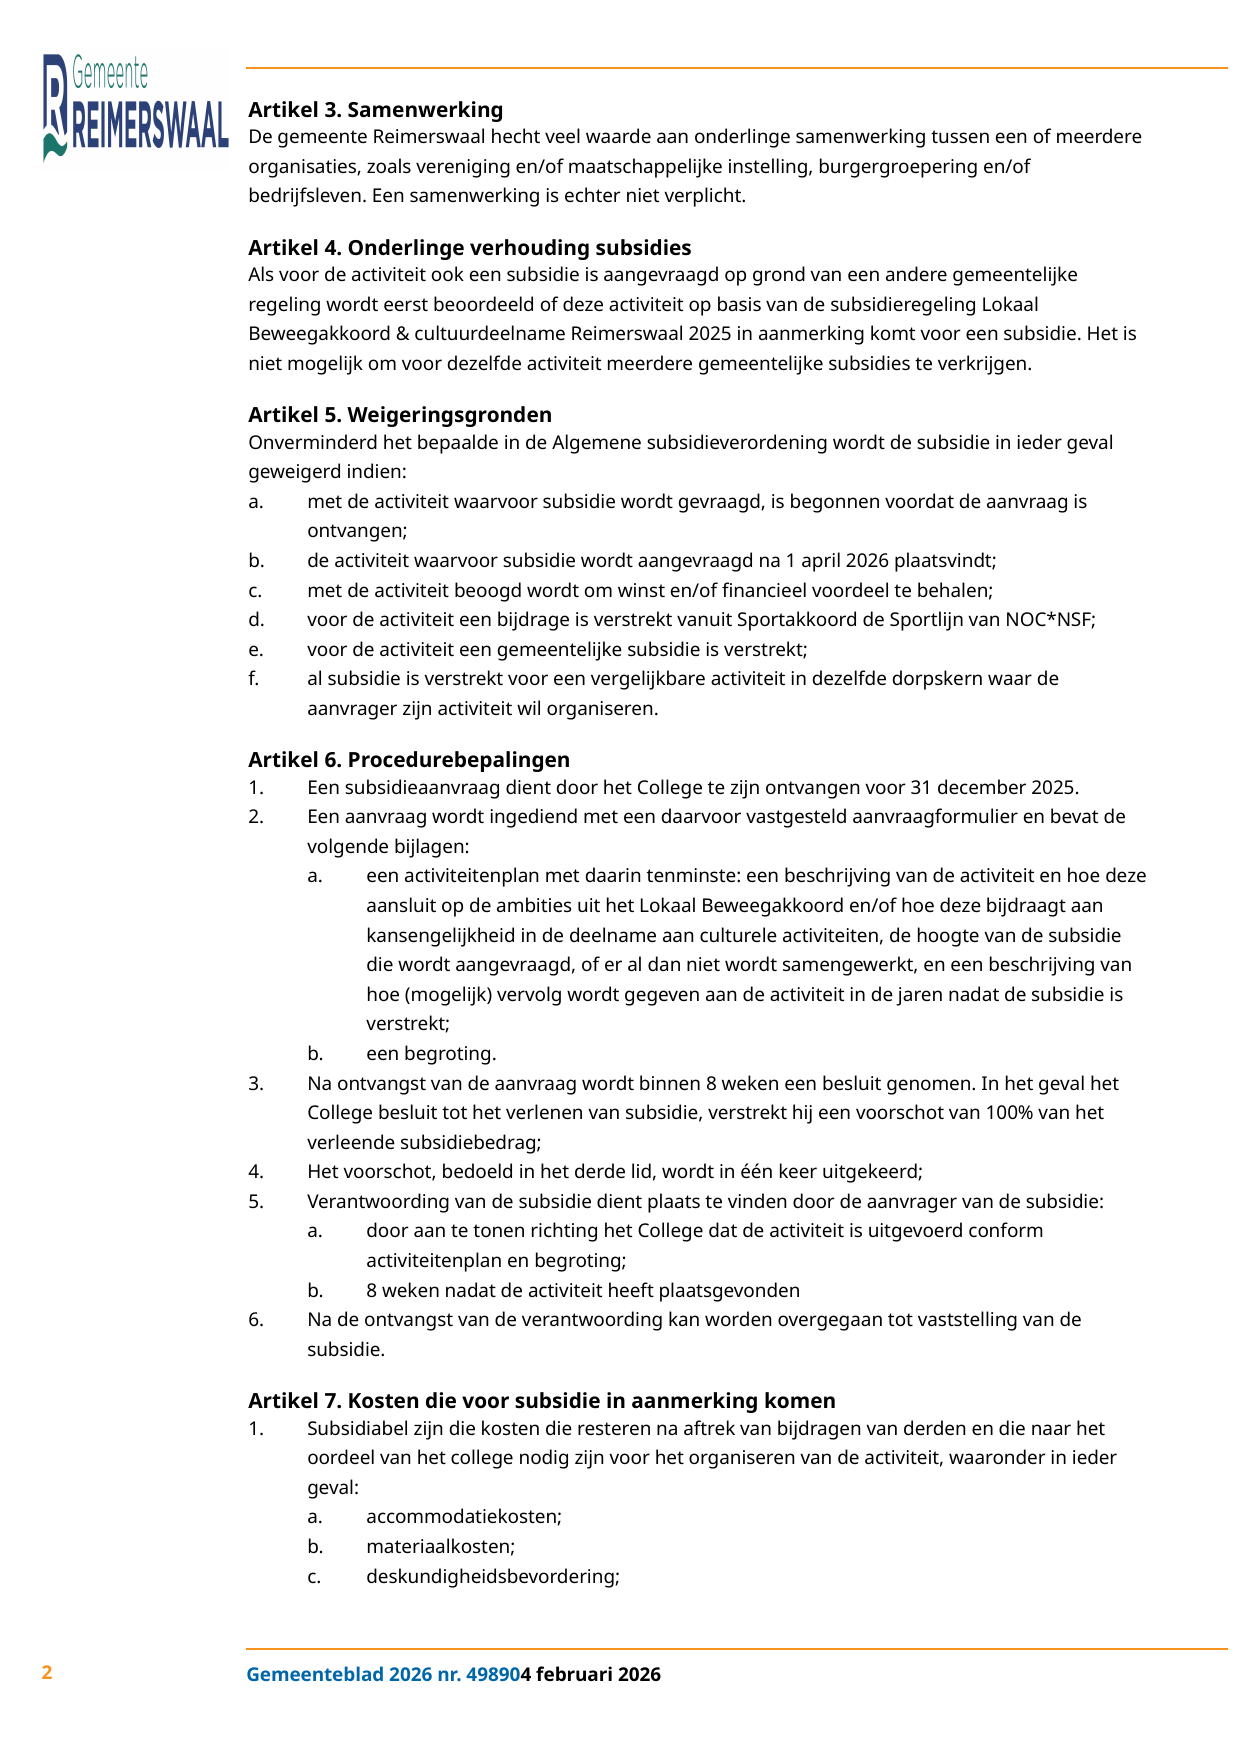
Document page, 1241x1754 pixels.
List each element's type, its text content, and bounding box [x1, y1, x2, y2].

list Een subsidieaanvraag dient door het College te zijn ontvangen voor 31 december 2025. [248, 774, 1152, 800]
text Artikel 6. Procedurebepalingen [248, 746, 1152, 774]
list Na de ontvangst van de verantwoording kan worden overgegaan tot vaststelling van de subsidie. [248, 1306, 1152, 1362]
text Als voor de activiteit ook een subsidie is aangevraagd op grond van een andere gemeentelijke regeling wordt eerst beoordeeld of deze activiteit op basis van de subsidieregeling Lokaal Beweegakkoord & cultuurdeelname Reimerswaal 2025 in aanmerking komt voor een subsidie. Het is niet mogelijk om voor dezelfde activiteit meerdere gemeentelijke subsidies te verkrijgen. [248, 261, 1152, 376]
list al subsidie is verstrekt voor een vergelijkbare activiteit in dezelfde dorpskern waar de aanvrager zijn activiteit wil organiseren. [248, 666, 1152, 721]
list de activiteit waarvoor subsidie wordt aangevraagd na 1 april 2026 plaatsvindt; [248, 547, 1152, 573]
list accommodatiekosten; [307, 1504, 1152, 1529]
list Het voorschot, bedoeld in het derde lid, wordt in één keer uitgekeerd; [248, 1158, 1152, 1184]
list materiaalkosten; [307, 1533, 1152, 1559]
text Onverminderd het bepaalde in de Algemene subsidieverordening wordt de subsidie in ieder geval geweigerd indien: [248, 429, 1152, 484]
list door aan te tonen richting het College dat de activiteit is uitgevoerd conform activiteitenplan en begroting; [307, 1218, 1152, 1273]
text Artikel 4. Onderlinge verhouding subsidies [248, 233, 1152, 261]
list 8 weken nadat de activiteit heeft plaatsgevonden [307, 1277, 1152, 1303]
list met de activiteit beoogd wordt om winst en/of financieel voordeel te behalen; [248, 577, 1152, 602]
text Artikel 7. Kosten die voor subsidie in aanmerking komen [248, 1386, 1152, 1415]
list deskundigheidsbevordering; [307, 1563, 1152, 1588]
list Na ontvangst van de aanvraag wordt binnen 8 weken een besluit genomen. In het geval het College besluit tot het verlenen van subsidie, verstrekt hij een voorschot van 100% van het verleende subsidiebedrag; [248, 1070, 1152, 1155]
list een activiteitenplan met daarin tenminste: een beschrijving van de activiteit en hoe deze aansluit op de ambities uit het Lokaal Beweegakkoord en/of hoe deze bijdraagt aan kansengelijkheid in de deelname aan culturele activiteiten, de hoogte van de subsidie die wordt aangevraagd, of er al dan niet wordt samengewerkt, en een beschrijving van hoe (mogelijk) vervolg wordt gegeven aan de activiteit in de jaren nadat de subsidie is verstrekt; [307, 863, 1152, 1036]
list Een aanvraag wordt ingediend met een daarvoor vastgesteld aanvraagformulier en bevat de volgende bijlagen: [248, 803, 1152, 859]
list Verantwoording van de subsidie dient plaats te vinden door de aanvrager van de subsidie: [248, 1188, 1152, 1214]
list voor de activiteit een gemeentelijke subsidie is verstrekt; [248, 636, 1152, 662]
text De gemeente Reimerswaal hecht veel waarde aan onderlinge samenwerking tussen een of meerdere organisaties, zoals vereniging en/of maatschappelijke instelling, burgergroepering en/of bedrijfsleven. Een samenwerking is echter niet verplicht. [248, 123, 1152, 208]
text Artikel 3. Samenwerking [248, 95, 1152, 123]
list Subsidiabel zijn die kosten die resteren na aftrek van bijdragen van derden en die naar het oordeel van het college nodig zijn voor het organiseren van de activiteit, waaronder in ieder geval: [248, 1415, 1152, 1500]
picture [41, 47, 231, 172]
list voor de activiteit een bijdrage is verstrekt vanuit Sportakkoord de Sportlijn van NOC*NSF; [248, 606, 1152, 632]
text Artikel 5. Weigeringsgronden [248, 400, 1152, 429]
list een begroting. [307, 1040, 1152, 1066]
list met de activiteit waarvoor subsidie wordt gevraagd, is begonnen voordat de aanvraag is ontvangen; [248, 488, 1152, 543]
